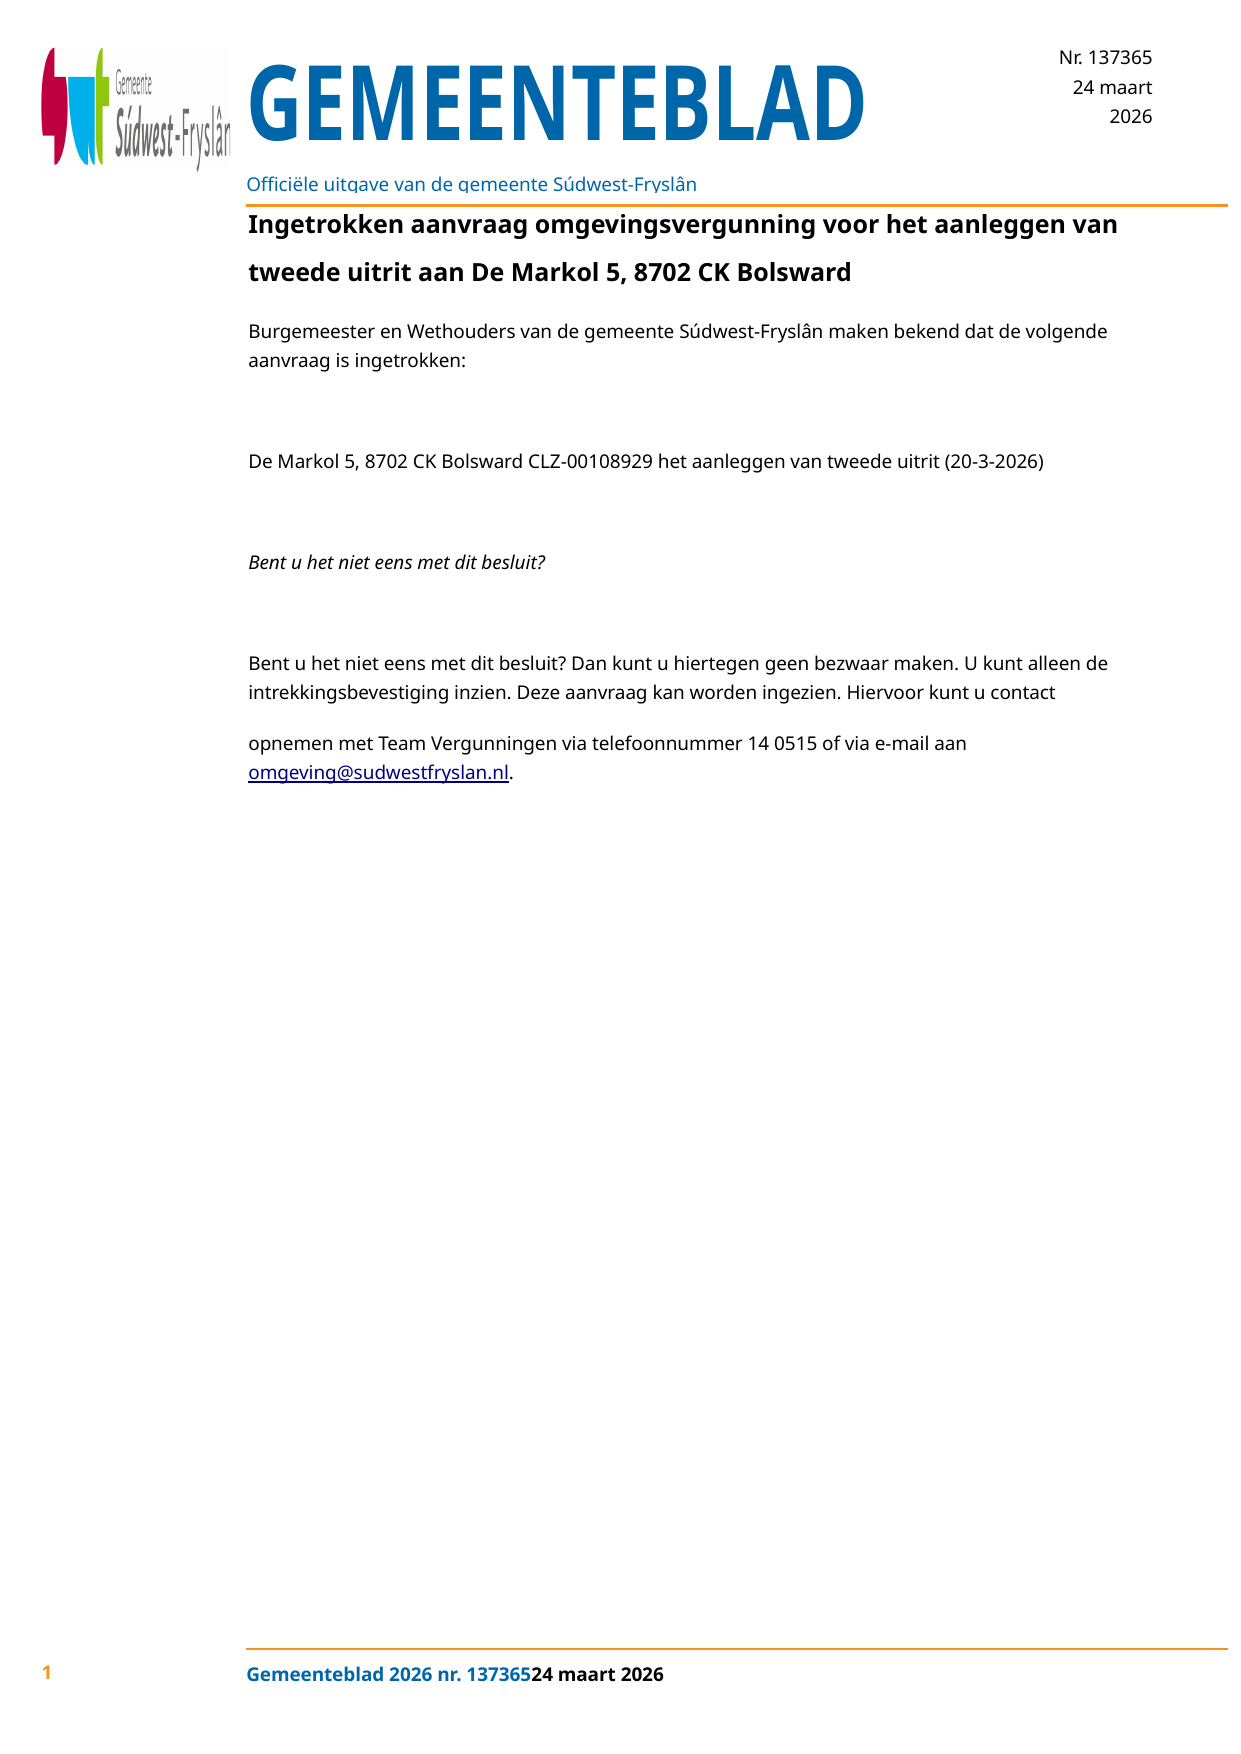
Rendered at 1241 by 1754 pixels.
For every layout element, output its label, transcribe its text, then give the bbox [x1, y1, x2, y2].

text opnemen met Team Vergunningen via telefoonnummer 14 0515 of via e-mail aan omgeving@sudwestfryslan.nl. [248, 730, 1152, 785]
text Ingetrokken aanvraag omgevingsvergunning voor het aanleggen van tweede uitrit aan De Markol 5, 8702 CK Bolsward [248, 207, 1152, 288]
picture [41, 47, 231, 172]
text Burgemeester en Wethouders van de gemeente Súdwest-Fryslân maken bekend dat de volgende aanvraag is ingetrokken: [248, 318, 1152, 373]
text Bent u het niet eens met dit besluit? Dan kunt u hiertegen geen bezwaar maken. U kunt alleen de intrekkingsbevestiging inzien. Deze aanvraag kan worden ingezien. Hiervoor kunt u contact [248, 650, 1152, 705]
text De Markol 5, 8702 CK Bolsward CLZ-00108929 het aanleggen van tweede uitrit (20-3-2026) [248, 448, 1152, 474]
text Bent u het niet eens met dit besluit? [248, 549, 1152, 575]
